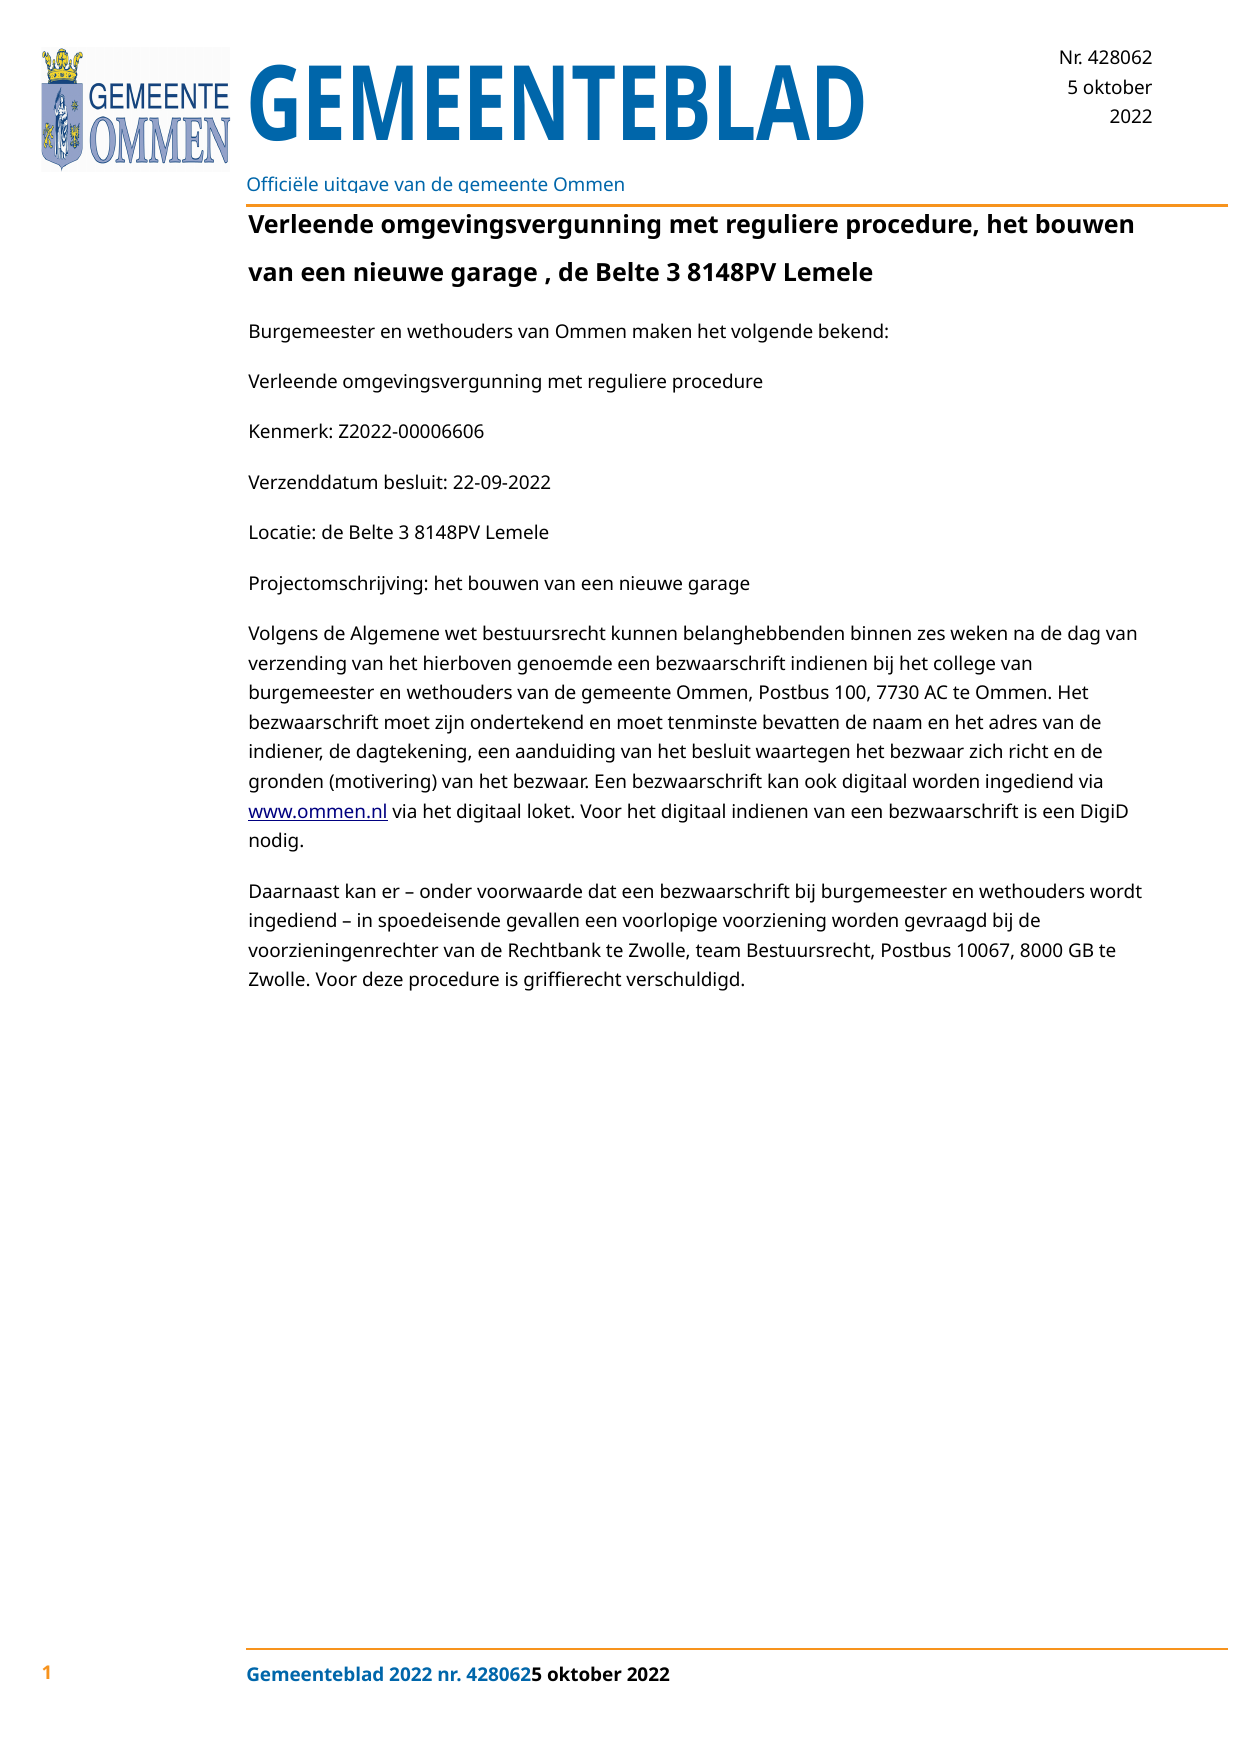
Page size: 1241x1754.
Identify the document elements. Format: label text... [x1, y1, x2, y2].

text Burgemeester en wethouders van Ommen maken het volgende bekend: [248, 318, 1152, 344]
text Kenmerk: Z2022-00006606 [248, 419, 1152, 444]
text Locatie: de Belte 3 8148PV Lemele [248, 519, 1152, 545]
text Volgens de Algemene wet bestuursrecht kunnen belanghebbenden binnen zes weken na de dag van verzending van het hierboven genoemde een bezwaarschrift indienen bij het college van burgemeester en wethouders van de gemeente Ommen, Postbus 100, 7730 AC te Ommen. Het bezwaarschrift moet zijn ondertekend en moet tenminste bevatten de naam en het adres van de indiener, de dagtekening, een aanduiding van het besluit waartegen het bezwaar zich richt en de gronden (motivering) van het bezwaar. Een bezwaarschrift kan ook digitaal worden ingediend via www.ommen.nl via het digitaal loket. Voor het digitaal indienen van een bezwaarschrift is een DigiD nodig. [248, 620, 1152, 853]
text Daarnaast kan er – onder voorwaarde dat een bezwaarschrift bij burgemeester en wethouders wordt ingediend – in spoedeisende gevallen een voorlopige voorziening worden gevraagd bij de voorzieningenrechter van de Rechtbank te Zwolle, team Bestuursrecht, Postbus 10067, 8000 GB te Zwolle. Voor deze procedure is griffierecht verschuldigd. [248, 878, 1152, 992]
text Verleende omgevingsvergunning met reguliere procedure [248, 368, 1152, 394]
text Verleende omgevingsvergunning met reguliere procedure, het bouwen van een nieuwe garage , de Belte 3 8148PV Lemele [248, 207, 1152, 288]
picture [41, 47, 231, 172]
text Projectomschrijving: het bouwen van een nieuwe garage [248, 570, 1152, 596]
text Verzenddatum besluit: 22-09-2022 [248, 469, 1152, 495]
